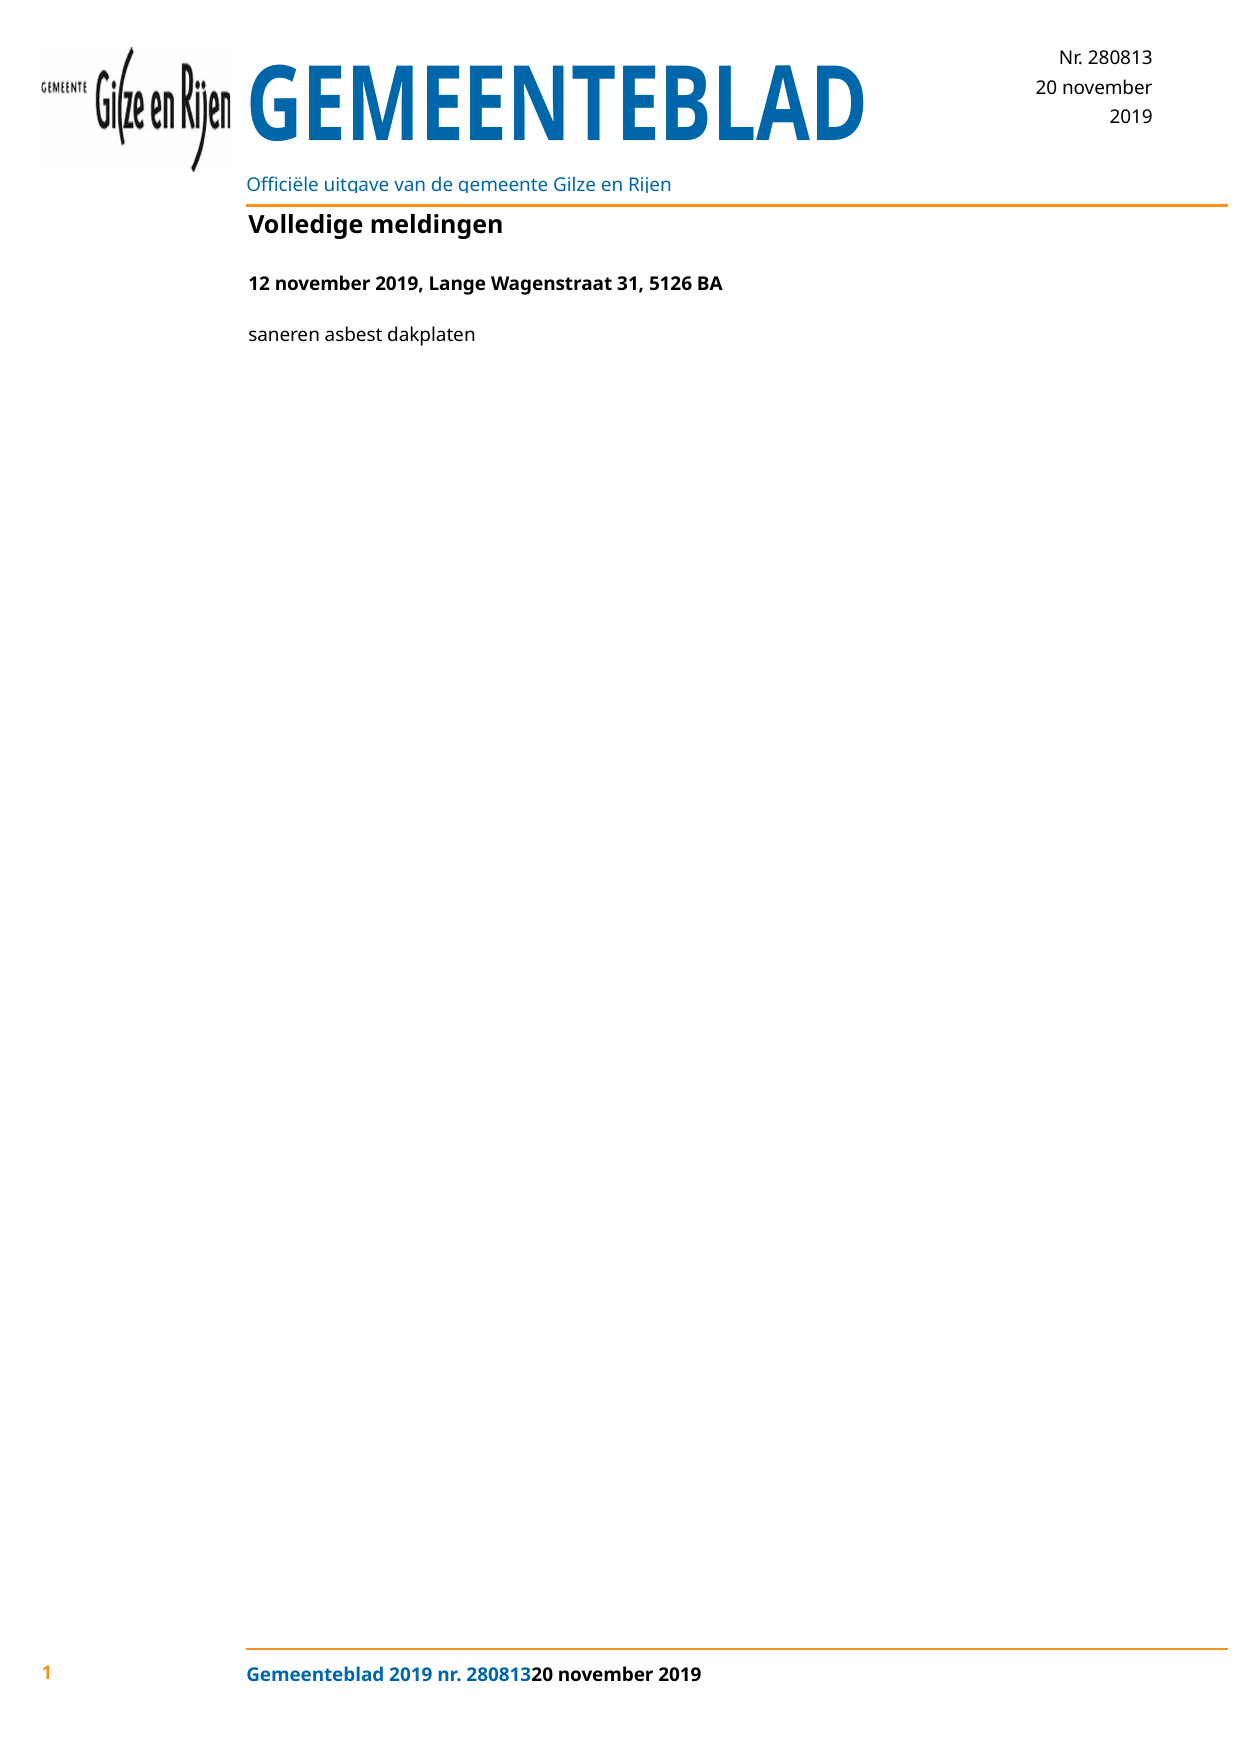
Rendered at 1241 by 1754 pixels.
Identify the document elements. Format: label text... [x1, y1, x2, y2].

text Volledige meldingen [248, 207, 1152, 241]
picture [41, 47, 231, 172]
text saneren asbest dakplaten [248, 321, 1152, 346]
text 12 november 2019, Lange Wagenstraat 31, 5126 BA [248, 270, 1152, 296]
